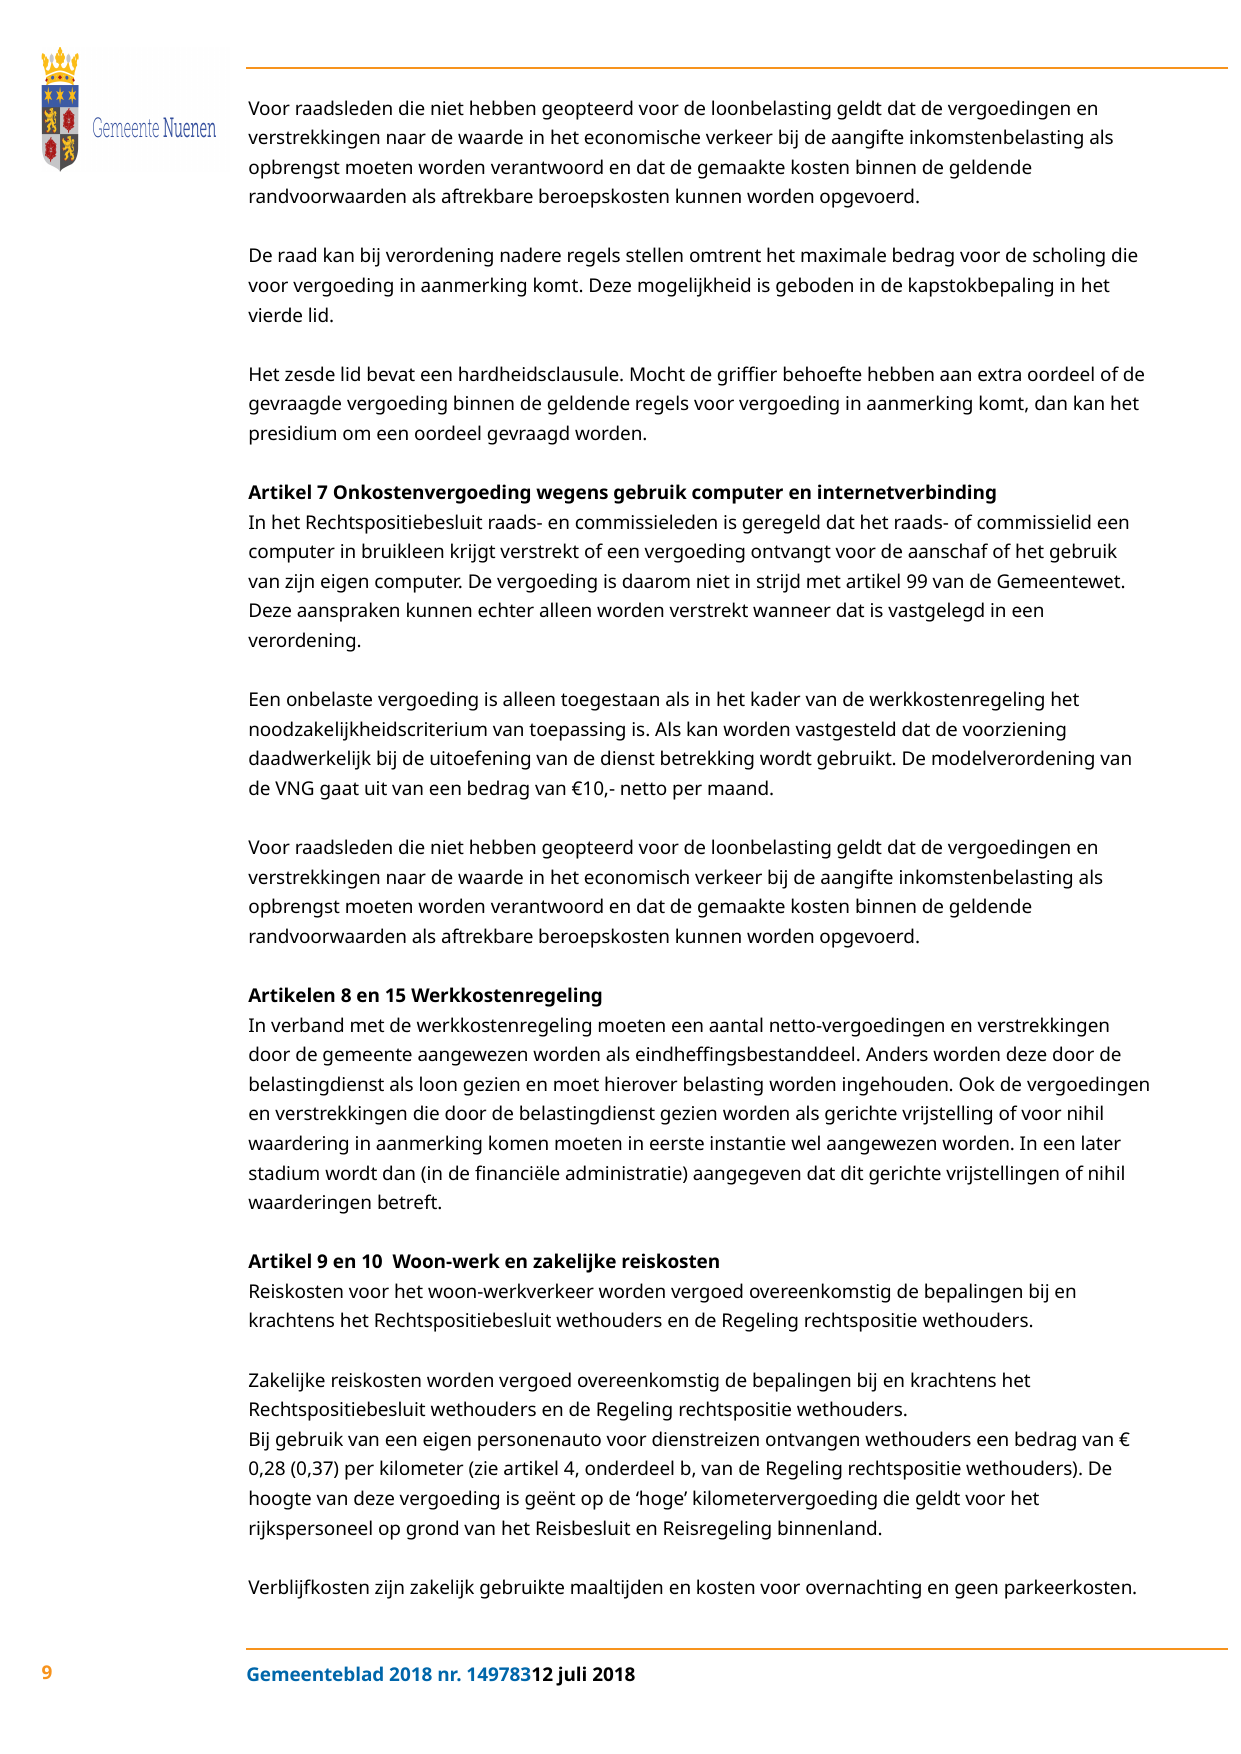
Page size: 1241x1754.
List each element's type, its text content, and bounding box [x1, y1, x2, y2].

text In verband met de werkkostenregeling moeten een aantal netto-vergoedingen en verstrekkingen door de gemeente aangewezen worden als eindheffingsbestanddeel. Anders worden deze door de belastingdienst als loon gezien en moet hierover belasting worden ingehouden. Ook de vergoedingen en verstrekkingen die door de belastingdienst gezien worden als gerichte vrijstelling of voor nihil waardering in aanmerking komen moeten in eerste instantie wel aangewezen worden. In een later stadium wordt dan (in de financiële administratie) aangegeven dat dit gerichte vrijstellingen of nihil waarderingen betreft. [248, 1012, 1152, 1215]
text Een onbelaste vergoeding is alleen toegestaan als in het kader van de werkkostenregeling het noodzakelijkheidscriterium van toepassing is. Als kan worden vastgesteld dat de voorziening daadwerkelijk bij de uitoefening van de dienst betrekking wordt gebruikt. De modelverordening van de VNG gaat uit van een bedrag van €10,- netto per maand. [248, 686, 1152, 801]
text Artikel 9 en 10 Woon-werk en zakelijke reiskosten [248, 1248, 1152, 1274]
text Bij gebruik van een eigen personenauto voor dienstreizen ontvangen wethouders een bedrag van € 0,28 (0,37) per kilometer (zie artikel 4, onderdeel b, van de Regeling rechtspositie wethouders). De hoogte van deze vergoeding is geënt op de ‘hoge’ kilometervergoeding die geldt voor het rijkspersoneel op grond van het Reisbesluit en Reisregeling binnenland. [248, 1426, 1152, 1541]
text Voor raadsleden die niet hebben geopteerd voor de loonbelasting geldt dat de vergoedingen en verstrekkingen naar de waarde in het economische verkeer bij de aangifte inkomstenbelasting als opbrengst moeten worden verantwoord en dat de gemaakte kosten binnen de geldende randvoorwaarden als aftrekbare beroepskosten kunnen worden opgevoerd. [248, 95, 1152, 209]
text Voor raadsleden die niet hebben geopteerd voor de loonbelasting geldt dat de vergoedingen en verstrekkingen naar de waarde in het economisch verkeer bij de aangifte inkomstenbelasting als opbrengst moeten worden verantwoord en dat de gemaakte kosten binnen de geldende randvoorwaarden als aftrekbare beroepskosten kunnen worden opgevoerd. [248, 834, 1152, 949]
text Verblijfkosten zijn zakelijk gebruikte maaltijden en kosten voor overnachting en geen parkeerkosten. [248, 1574, 1152, 1600]
text Reiskosten voor het woon-werkverkeer worden vergoed overeenkomstig de bepalingen bij en krachtens het Rechtspositiebesluit wethouders en de Regeling rechtspositie wethouders. [248, 1278, 1152, 1333]
text In het Rechtspositiebesluit raads- en commissieleden is geregeld dat het raads- of commissielid een computer in bruikleen krijgt verstrekt of een vergoeding ontvangt voor de aanschaf of het gebruik van zijn eigen computer. De vergoeding is daarom niet in strijd met artikel 99 van de Gemeentewet. Deze aanspraken kunnen echter alleen worden verstrekt wanneer dat is vastgelegd in een verordening. [248, 509, 1152, 653]
text Zakelijke reiskosten worden vergoed overeenkomstig de bepalingen bij en krachtens het Rechtspositiebesluit wethouders en de Regeling rechtspositie wethouders. [248, 1367, 1152, 1422]
text De raad kan bij verordening nadere regels stellen omtrent het maximale bedrag voor de scholing die voor vergoeding in aanmerking komt. Deze mogelijkheid is geboden in de kapstokbepaling in het vierde lid. [248, 243, 1152, 328]
text Artikelen 8 en 15 Werkkostenregeling [248, 982, 1152, 1008]
picture [41, 47, 231, 172]
text Artikel 7 Onkostenvergoeding wegens gebruik computer en internetverbinding [248, 479, 1152, 505]
text Het zesde lid bevat een hardheidsclausule. Mocht de griffier behoefte hebben aan extra oordeel of de gevraagde vergoeding binnen de geldende regels voor vergoeding in aanmerking komt, dan kan het presidium om een oordeel gevraagd worden. [248, 361, 1152, 446]
